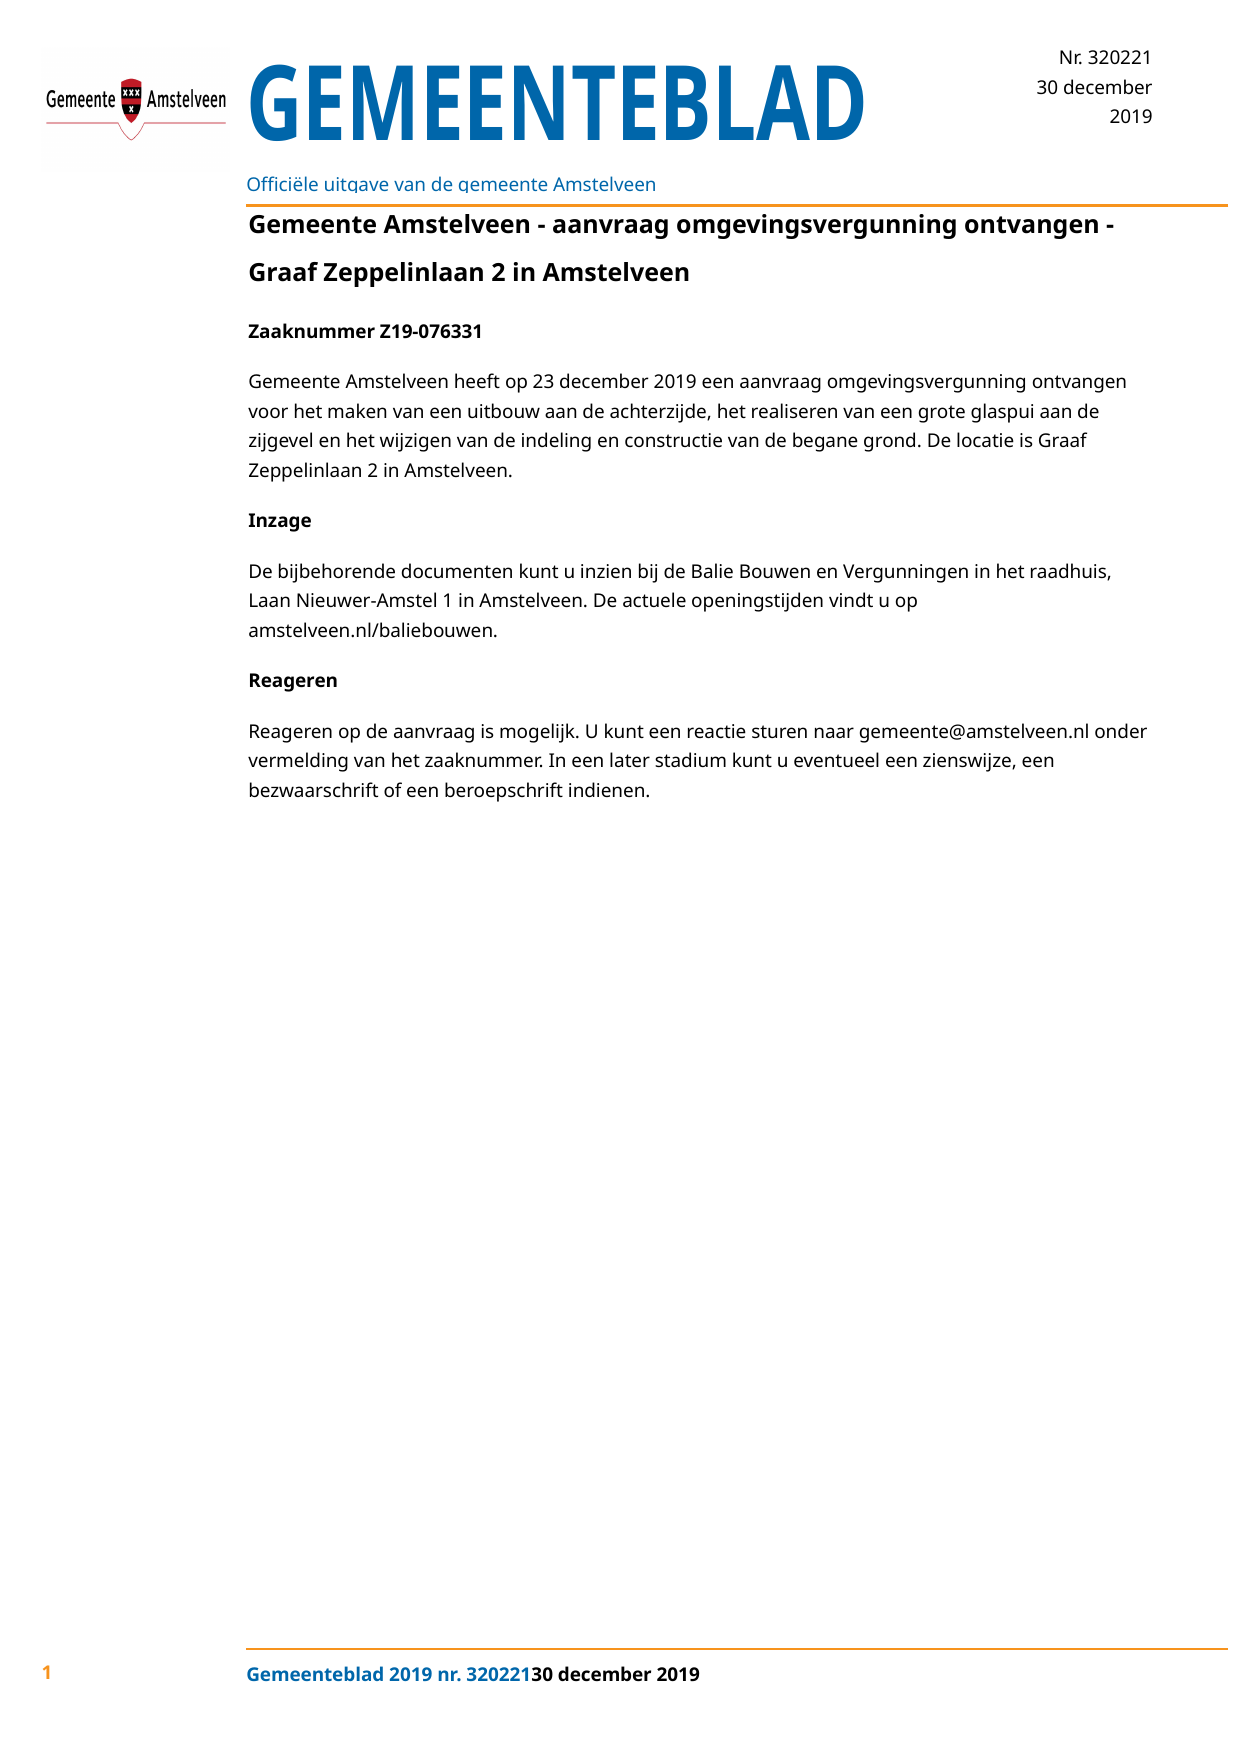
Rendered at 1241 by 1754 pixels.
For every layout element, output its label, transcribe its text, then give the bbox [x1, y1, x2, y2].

picture [41, 47, 231, 172]
text Gemeente Amstelveen - aanvraag omgevingsvergunning ontvangen - Graaf Zeppelinlaan 2 in Amstelveen [248, 207, 1152, 288]
text De bijbehorende documenten kunt u inzien bij de Balie Bouwen en Vergunningen in het raadhuis, Laan Nieuwer-Amstel 1 in Amstelveen. De actuele openingstijden vindt u op amstelveen.nl/baliebouwen. [248, 558, 1152, 643]
text Inzage [248, 507, 1152, 533]
text Reageren op de aanvraag is mogelijk. U kunt een reactie sturen naar gemeente@amstelveen.nl onder vermelding van het zaaknummer. In een later stadium kunt u eventueel een zienswijze, een bezwaarschrift of een beroepschrift indienen. [248, 718, 1152, 803]
text Zaaknummer Z19-076331 [248, 318, 1152, 344]
text Gemeente Amstelveen heeft op 23 december 2019 een aanvraag omgevingsvergunning ontvangen voor het maken van een uitbouw aan de achterzijde, het realiseren van een grote glaspui aan de zijgevel en het wijzigen van de indeling en constructie van de begane grond. De locatie is Graaf Zeppelinlaan 2 in Amstelveen. [248, 368, 1152, 483]
text Reageren [248, 667, 1152, 693]
